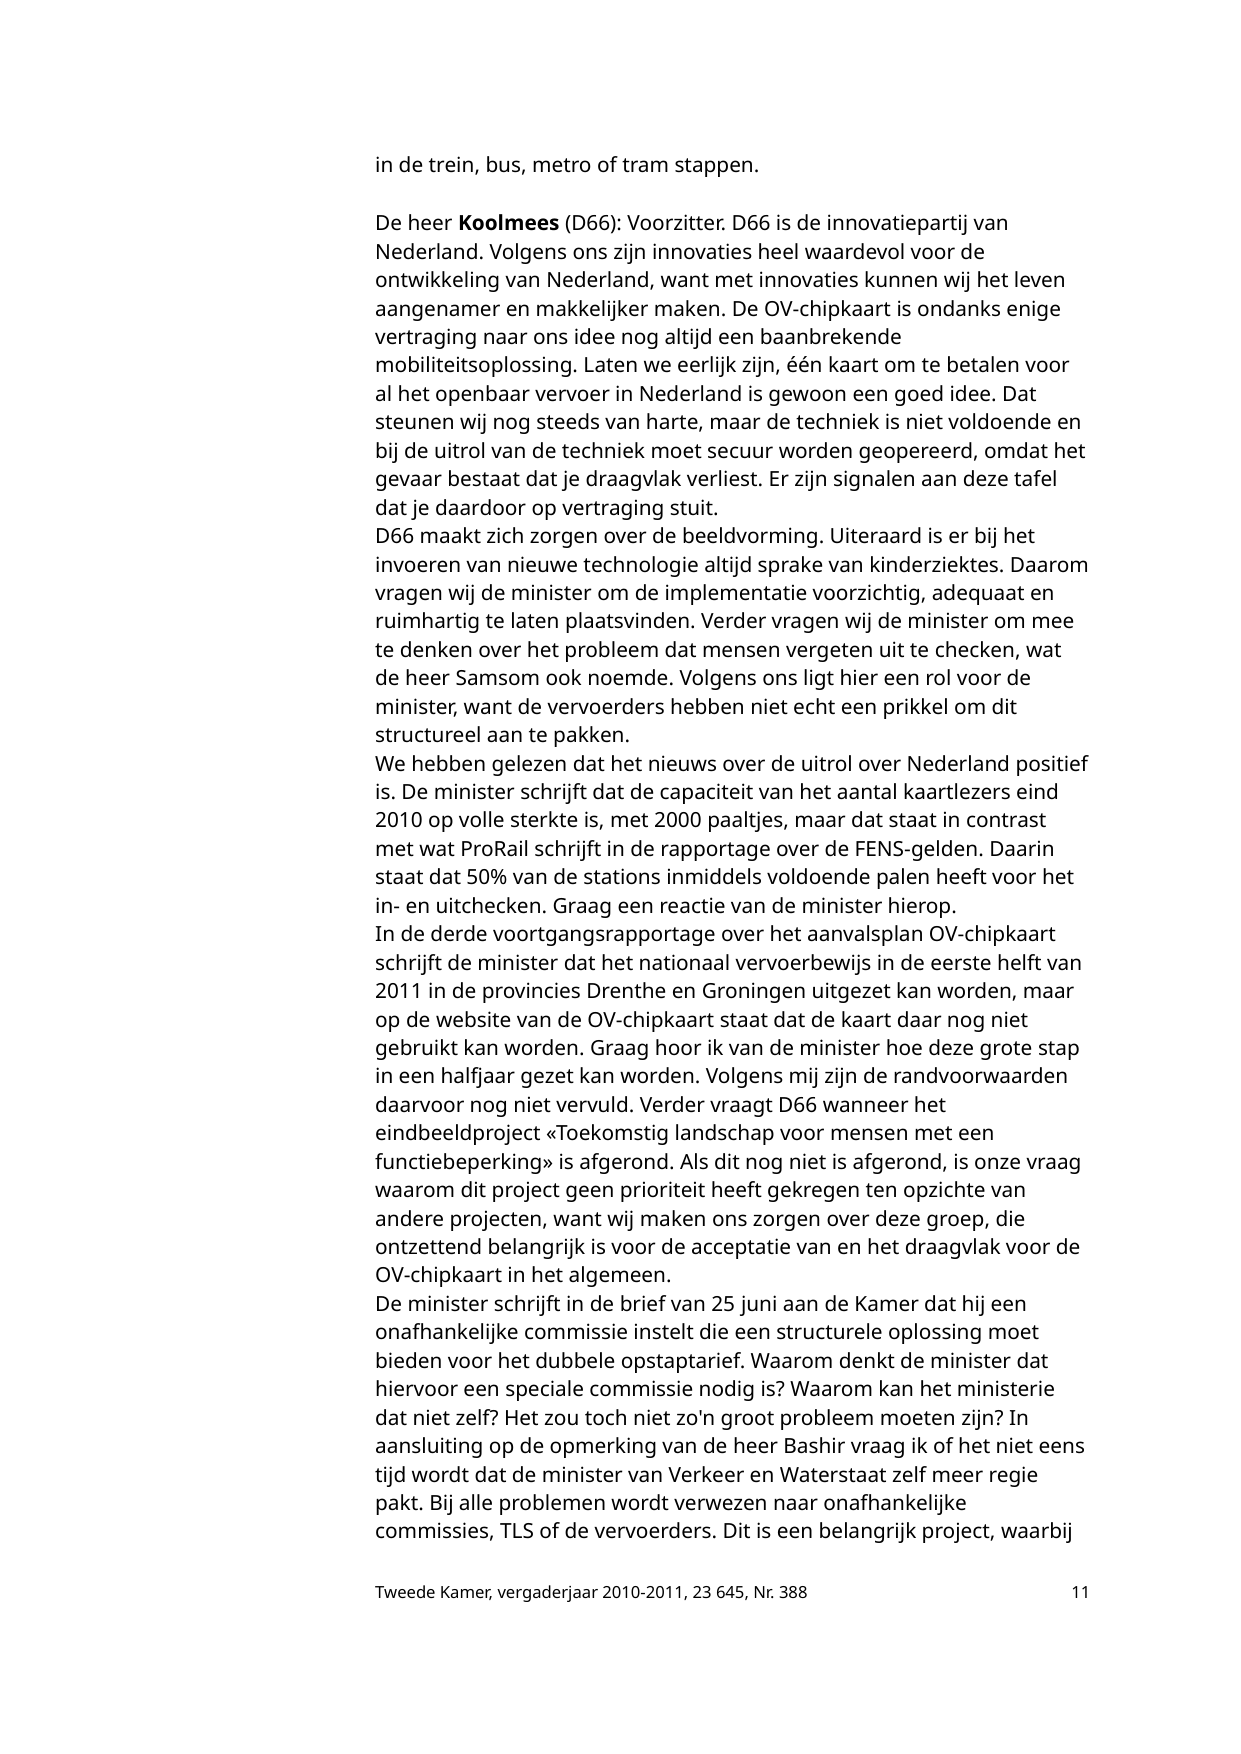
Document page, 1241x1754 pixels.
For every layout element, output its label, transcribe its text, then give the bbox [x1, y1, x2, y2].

text We hebben gelezen dat het nieuws over de uitrol over Nederland positief is. De minister schrijft dat de capaciteit van het aantal kaartlezers eind 2010 op volle sterkte is, met 2000 paaltjes, maar dat staat in contrast met wat ProRail schrijft in de rapportage over de FENS-gelden. Daarin staat dat 50% van de stations inmiddels voldoende palen heeft voor het in- en uitchecken. Graag een reactie van de minister hierop. [375, 749, 1090, 919]
text De heer Koolmees (D66): Voorzitter. D66 is de innovatiepartij van Nederland. Volgens ons zijn innovaties heel waardevol voor de ontwikkeling van Nederland, want met innovaties kunnen wij het leven aangenamer en makkelijker maken. De OV-chipkaart is ondanks enige vertraging naar ons idee nog altijd een baanbrekende mobiliteitsoplossing. Laten we eerlijk zijn, één kaart om te betalen voor al het openbaar vervoer in Nederland is gewoon een goed idee. Dat steunen wij nog steeds van harte, maar de techniek is niet voldoende en bij de uitrol van de techniek moet secuur worden geopereerd, omdat het gevaar bestaat dat je draagvlak verliest. Er zijn signalen aan deze tafel dat je daardoor op vertraging stuit. [375, 208, 1090, 521]
text in de trein, bus, metro of tram stappen. [375, 150, 1090, 178]
text De minister schrijft in de brief van 25 juni aan de Kamer dat hij een onafhankelijke commissie instelt die een structurele oplossing moet bieden voor het dubbele opstaptarief. Waarom denkt de minister dat hiervoor een speciale commissie nodig is? Waarom kan het ministerie dat niet zelf? Het zou toch niet zo'n groot probleem moeten zijn? In aansluiting op de opmerking van de heer Bashir vraag ik of het niet eens tijd wordt dat de minister van Verkeer en Waterstaat zelf meer regie pakt. Bij alle problemen wordt verwezen naar onafhankelijke commissies, TLS of de vervoerders. Dit is een belangrijk project, waarbij [375, 1289, 1090, 1545]
text D66 maakt zich zorgen over de beeldvorming. Uiteraard is er bij het invoeren van nieuwe technologie altijd sprake van kinderziektes. Daarom vragen wij de minister om de implementatie voorzichtig, adequaat en ruimhartig te laten plaatsvinden. Verder vragen wij de minister om mee te denken over het probleem dat mensen vergeten uit te checken, wat de heer Samsom ook noemde. Volgens ons ligt hier een rol voor de minister, want de vervoerders hebben niet echt een prikkel om dit structureel aan te pakken. [375, 521, 1090, 749]
text In de derde voortgangsrapportage over het aanvalsplan OV-chipkaart schrijft de minister dat het nationaal vervoerbewijs in de eerste helft van 2011 in de provincies Drenthe en Groningen uitgezet kan worden, maar op de website van de OV-chipkaart staat dat de kaart daar nog niet gebruikt kan worden. Graag hoor ik van de minister hoe deze grote stap in een halfjaar gezet kan worden. Volgens mij zijn de randvoorwaarden daarvoor nog niet vervuld. Verder vraagt D66 wanneer het eindbeeldproject «Toekomstig landschap voor mensen met een functiebeperking» is afgerond. Als dit nog niet is afgerond, is onze vraag waarom dit project geen prioriteit heeft gekregen ten opzichte van andere projecten, want wij maken ons zorgen over deze groep, die ontzettend belangrijk is voor de acceptatie van en het draagvlak voor de OV-chipkaart in het algemeen. [375, 919, 1090, 1289]
